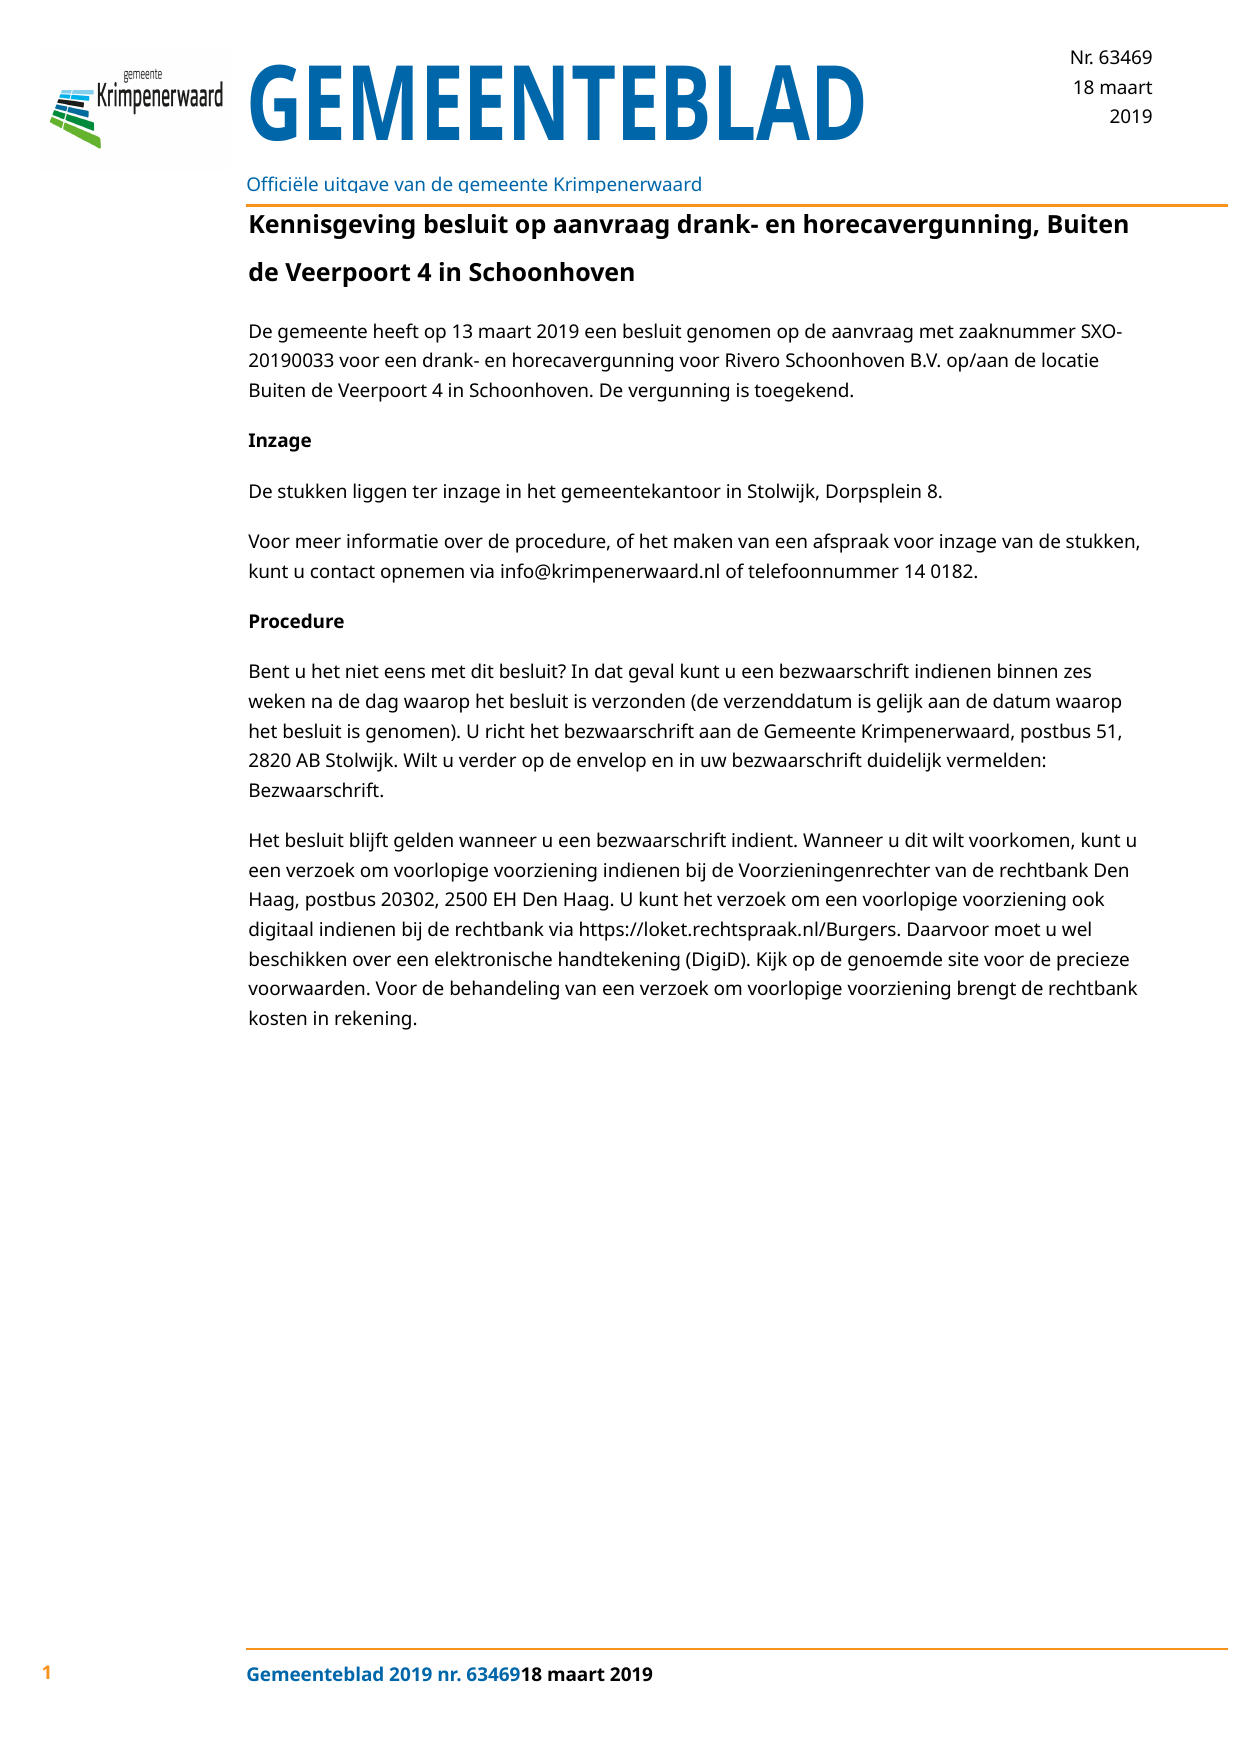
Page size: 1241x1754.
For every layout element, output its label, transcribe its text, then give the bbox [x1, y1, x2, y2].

text Bent u het niet eens met dit besluit? In dat geval kunt u een bezwaarschrift indienen binnen zes weken na de dag waarop het besluit is verzonden (de verzenddatum is gelijk aan de datum waarop het besluit is genomen). U richt het bezwaarschrift aan de Gemeente Krimpenerwaard, postbus 51, 2820 AB Stolwijk. Wilt u verder op de envelop en in uw bezwaarschrift duidelijk vermelden: Bezwaarschrift. [248, 659, 1152, 803]
text Procedure [248, 608, 1152, 634]
text Het besluit blijft gelden wanneer u een bezwaarschrift indient. Wanneer u dit wilt voorkomen, kunt u een verzoek om voorlopige voorziening indienen bij de Voorzieningenrechter van de rechtbank Den Haag, postbus 20302, 2500 EH Den Haag. U kunt het verzoek om een voorlopige voorziening ook digitaal indienen bij de rechtbank via https://loket.rechtspraak.nl/Burgers. Daarvoor moet u wel beschikken over een elektronische handtekening (DigiD). Kijk op de genoemde site voor de precieze voorwaarden. Voor de behandeling van een verzoek om voorlopige voorziening brengt de rechtbank kosten in rekening. [248, 827, 1152, 1031]
text De gemeente heeft op 13 maart 2019 een besluit genomen op de aanvraag met zaaknummer SXO-20190033 voor een drank- en horecavergunning voor Rivero Schoonhoven B.V. op/aan de locatie Buiten de Veerpoort 4 in Schoonhoven. De vergunning is toegekend. [248, 318, 1152, 403]
text Inzage [248, 427, 1152, 453]
text De stukken liggen ter inzage in het gemeentekantoor in Stolwijk, Dorpsplein 8. [248, 478, 1152, 504]
text Voor meer informatie over de procedure, of het maken van een afspraak voor inzage van de stukken, kunt u contact opnemen via info@krimpenerwaard.nl of telefoonnummer 14 0182. [248, 528, 1152, 584]
text Kennisgeving besluit op aanvraag drank- en horecavergunning, Buiten de Veerpoort 4 in Schoonhoven [248, 207, 1152, 288]
picture [41, 47, 231, 172]
